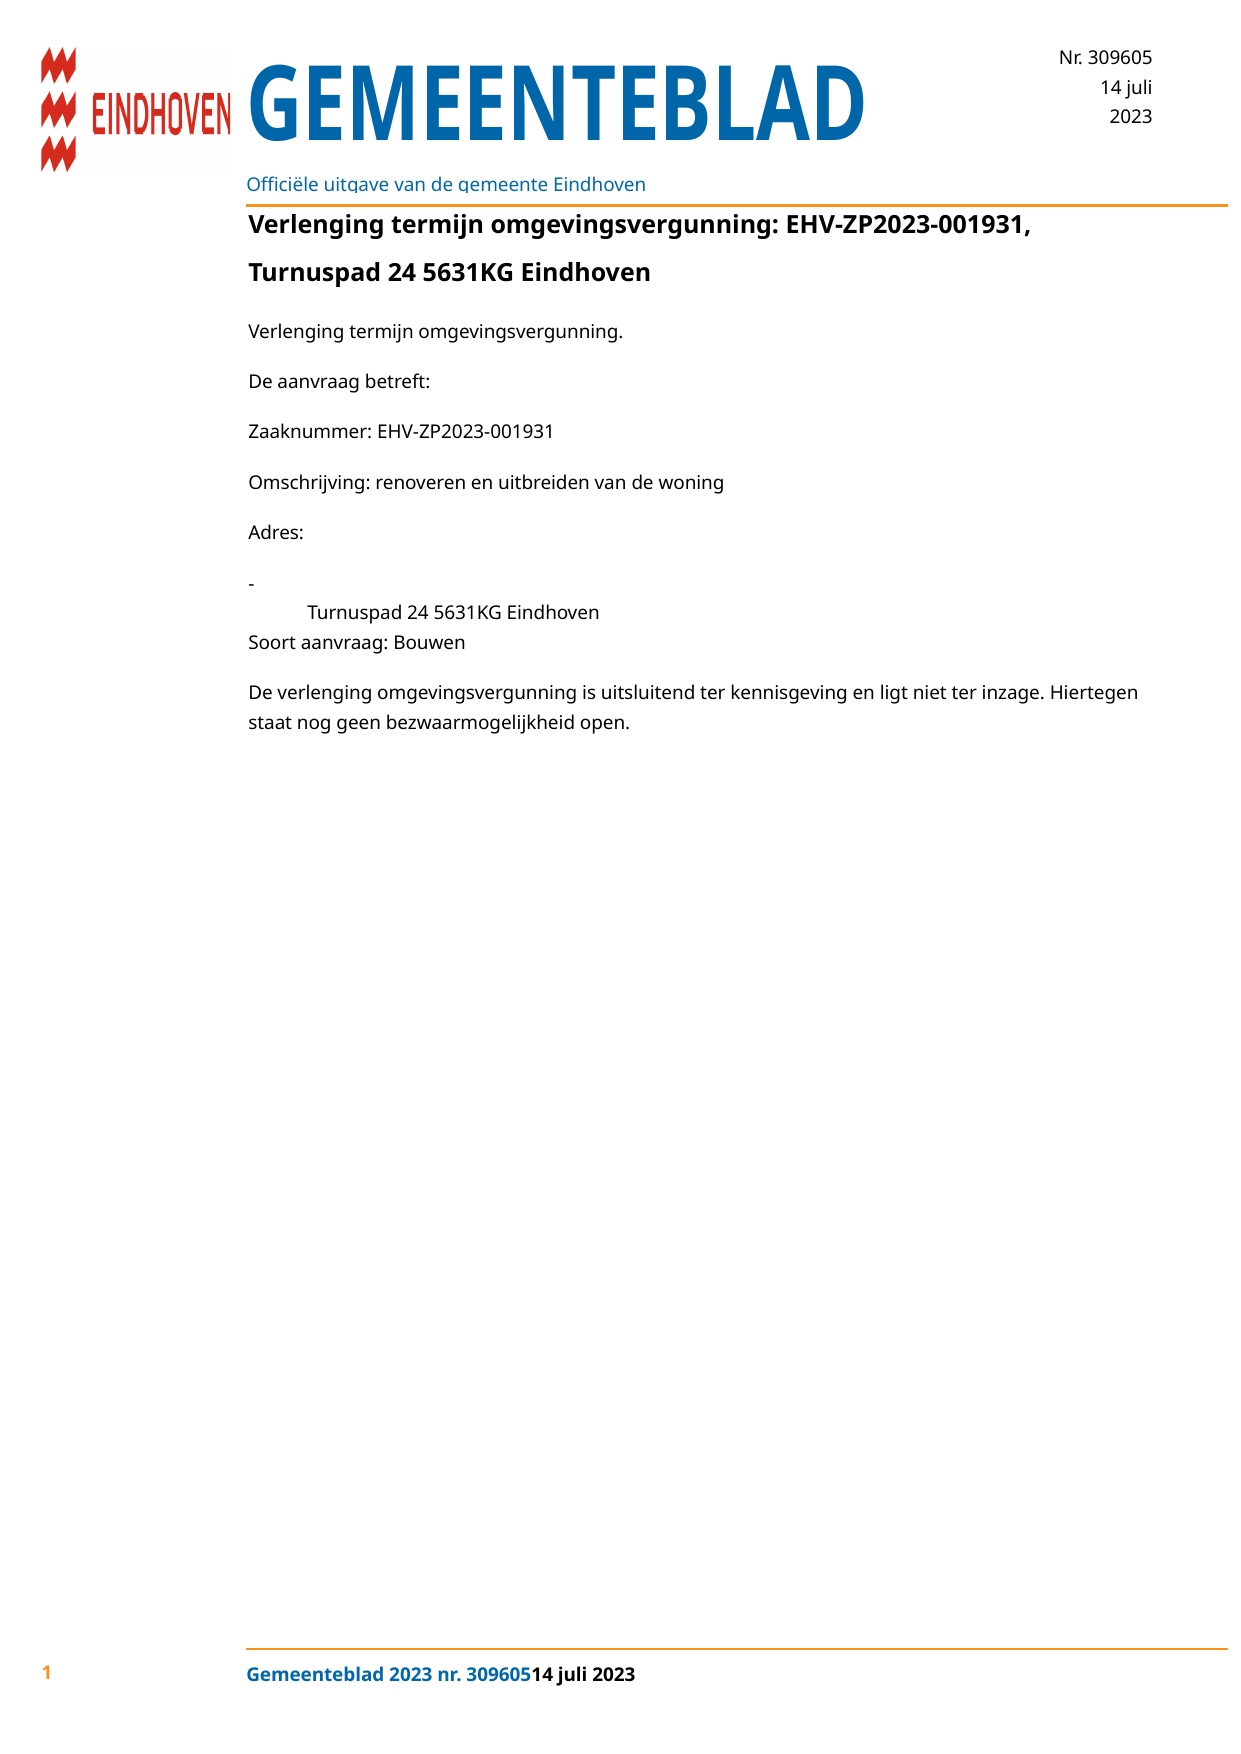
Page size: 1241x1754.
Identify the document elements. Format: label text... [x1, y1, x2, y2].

text Soort aanvraag: Bouwen [248, 629, 1152, 655]
text Omschrijving: renoveren en uitbreiden van de woning [248, 469, 1152, 495]
list Turnuspad 24 5631KG Eindhoven [248, 599, 1152, 625]
text Verlenging termijn omgevingsvergunning: EHV-ZP2023-001931, Turnuspad 24 5631KG Eindhoven [248, 207, 1152, 288]
text Adres: [248, 519, 1152, 545]
picture [41, 47, 231, 172]
text De aanvraag betreft: [248, 368, 1152, 394]
text De verlenging omgevingsvergunning is uitsluitend ter kennisgeving en ligt niet ter inzage. Hiertegen staat nog geen bezwaarmogelijkheid open. [248, 679, 1152, 735]
text Verlenging termijn omgevingsvergunning. [248, 318, 1152, 344]
text Zaaknummer: EHV-ZP2023-001931 [248, 419, 1152, 444]
